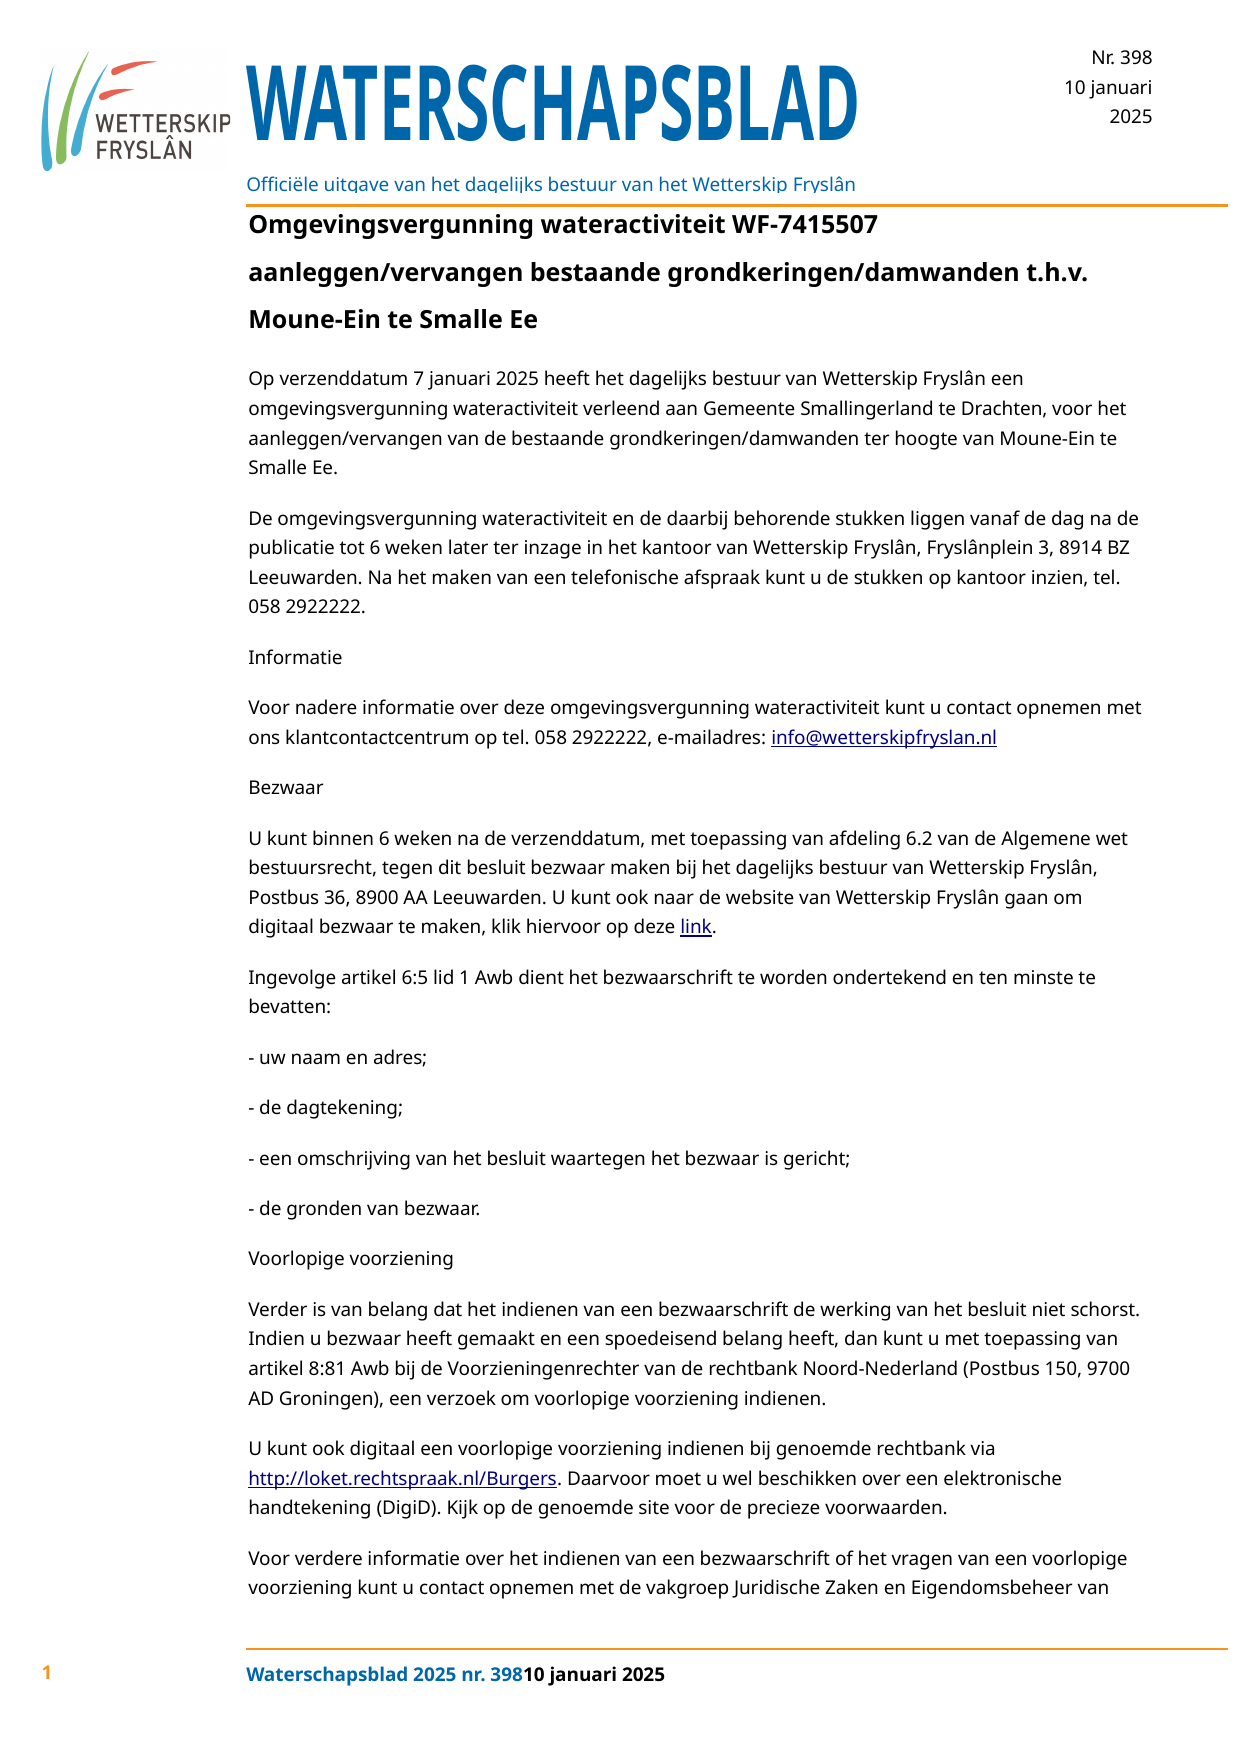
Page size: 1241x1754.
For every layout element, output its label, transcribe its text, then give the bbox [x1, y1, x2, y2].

text - de gronden van bezwaar. [248, 1195, 1152, 1221]
text Informatie [248, 644, 1152, 669]
text U kunt ook digitaal een voorlopige voorziening indienen bij genoemde rechtbank via http://loket.rechtspraak.nl/Burgers. Daarvoor moet u wel beschikken over een elektronische handtekening (DigiD). Kijk op de genoemde site voor de precieze voorwaarden. [248, 1435, 1152, 1520]
text Voorlopige voorziening [248, 1246, 1152, 1271]
picture [41, 47, 231, 172]
text Omgevingsvergunning wateractiviteit WF-7415507 aanleggen/vervangen bestaande grondkeringen/damwanden t.h.v. Moune-Ein te Smalle Ee [248, 207, 1152, 336]
text Bezwaar [248, 774, 1152, 800]
text Voor verdere informatie over het indienen van een bezwaarschrift of het vragen van een voorlopige voorziening kunt u contact opnemen met de vakgroep Juridische Zaken en Eigendomsbeheer van [248, 1545, 1152, 1600]
text - uw naam en adres; [248, 1044, 1152, 1069]
text - een omschrijving van het besluit waartegen het bezwaar is gericht; [248, 1145, 1152, 1170]
text Verder is van belang dat het indienen van een bezwaarschrift de werking van het besluit niet schorst. Indien u bezwaar heeft gemaakt en een spoedeisend belang heeft, dan kunt u met toepassing van artikel 8:81 Awb bij de Voorzieningenrechter van de rechtbank Noord-Nederland (Postbus 150, 9700 AD Groningen), een verzoek om voorlopige voorziening indienen. [248, 1296, 1152, 1410]
text De omgevingsvergunning wateractiviteit en de daarbij behorende stukken liggen vanaf de dag na de publicatie tot 6 weken later ter inzage in het kantoor van Wetterskip Fryslân, Fryslânplein 3, 8914 BZ Leeuwarden. Na het maken van een telefonische afspraak kunt u de stukken op kantoor inzien, tel. 058 2922222. [248, 505, 1152, 619]
text Op verzenddatum 7 januari 2025 heeft het dagelijks bestuur van Wetterskip Fryslân een omgevingsvergunning wateractiviteit verleend aan Gemeente Smallingerland te Drachten, voor het aanleggen/vervangen van de bestaande grondkeringen/damwanden ter hoogte van Moune-Ein te Smalle Ee. [248, 366, 1152, 480]
text Ingevolge artikel 6:5 lid 1 Awb dient het bezwaarschrift te worden ondertekend en ten minste te bevatten: [248, 964, 1152, 1019]
text Voor nadere informatie over deze omgevingsvergunning wateractiviteit kunt u contact opnemen met ons klantcontactcentrum op tel. 058 2922222, e-mailadres: info@wetterskipfryslan.nl [248, 694, 1152, 749]
text U kunt binnen 6 weken na de verzenddatum, met toepassing van afdeling 6.2 van de Algemene wet bestuursrecht, tegen dit besluit bezwaar maken bij het dagelijks bestuur van Wetterskip Fryslân, Postbus 36, 8900 AA Leeuwarden. U kunt ook naar de website van Wetterskip Fryslân gaan om digitaal bezwaar te maken, klik hiervoor op deze link. [248, 825, 1152, 939]
text - de dagtekening; [248, 1094, 1152, 1120]
